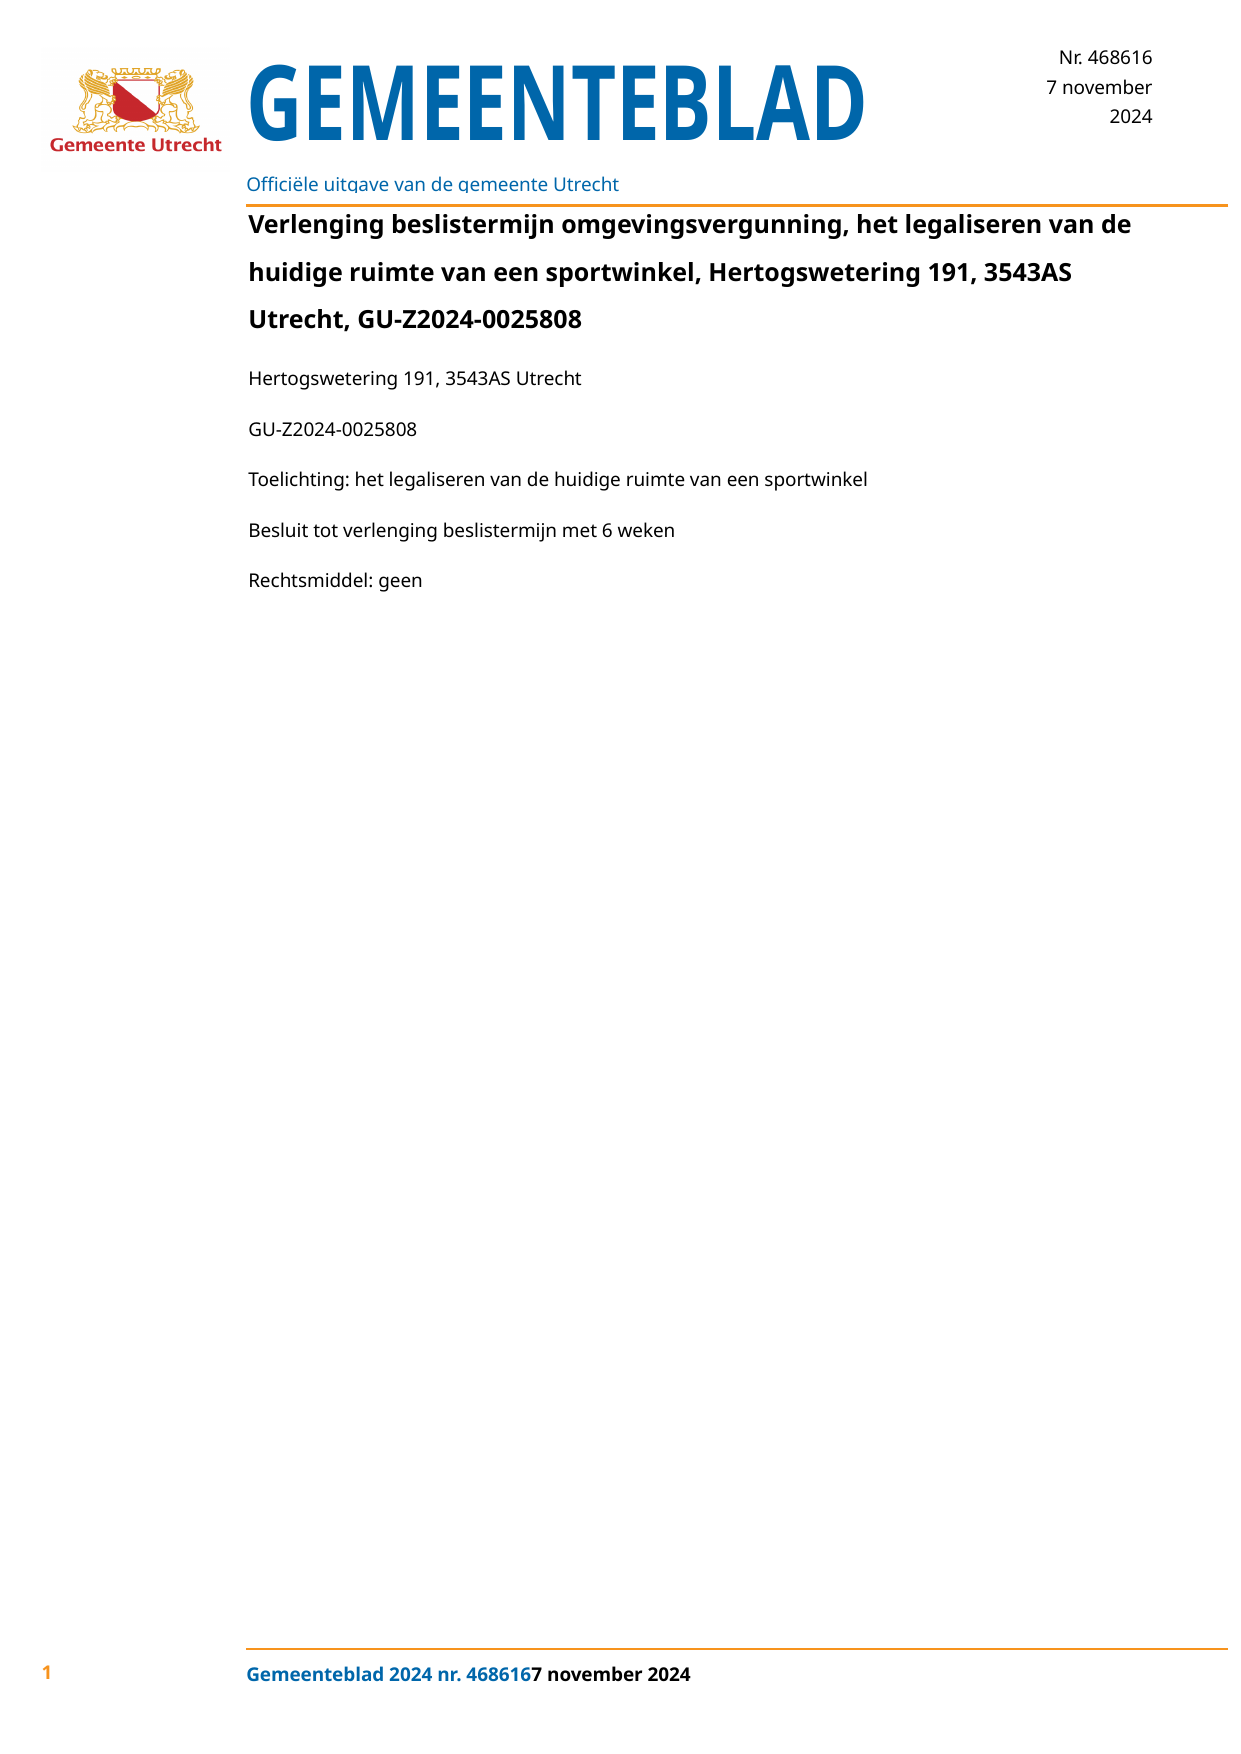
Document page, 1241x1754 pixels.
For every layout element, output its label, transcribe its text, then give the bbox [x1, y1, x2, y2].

text Toelichting: het legaliseren van de huidige ruimte van een sportwinkel [248, 466, 1152, 492]
text Verlenging beslistermijn omgevingsvergunning, het legaliseren van de huidige ruimte van een sportwinkel, Hertogswetering 191, 3543AS Utrecht, GU-Z2024-0025808 [248, 207, 1152, 336]
text Hertogswetering 191, 3543AS Utrecht [248, 366, 1152, 391]
text GU-Z2024-0025808 [248, 416, 1152, 442]
text Rechtsmiddel: geen [248, 567, 1152, 593]
picture [41, 47, 231, 172]
text Besluit tot verlenging beslistermijn met 6 weken [248, 517, 1152, 542]
